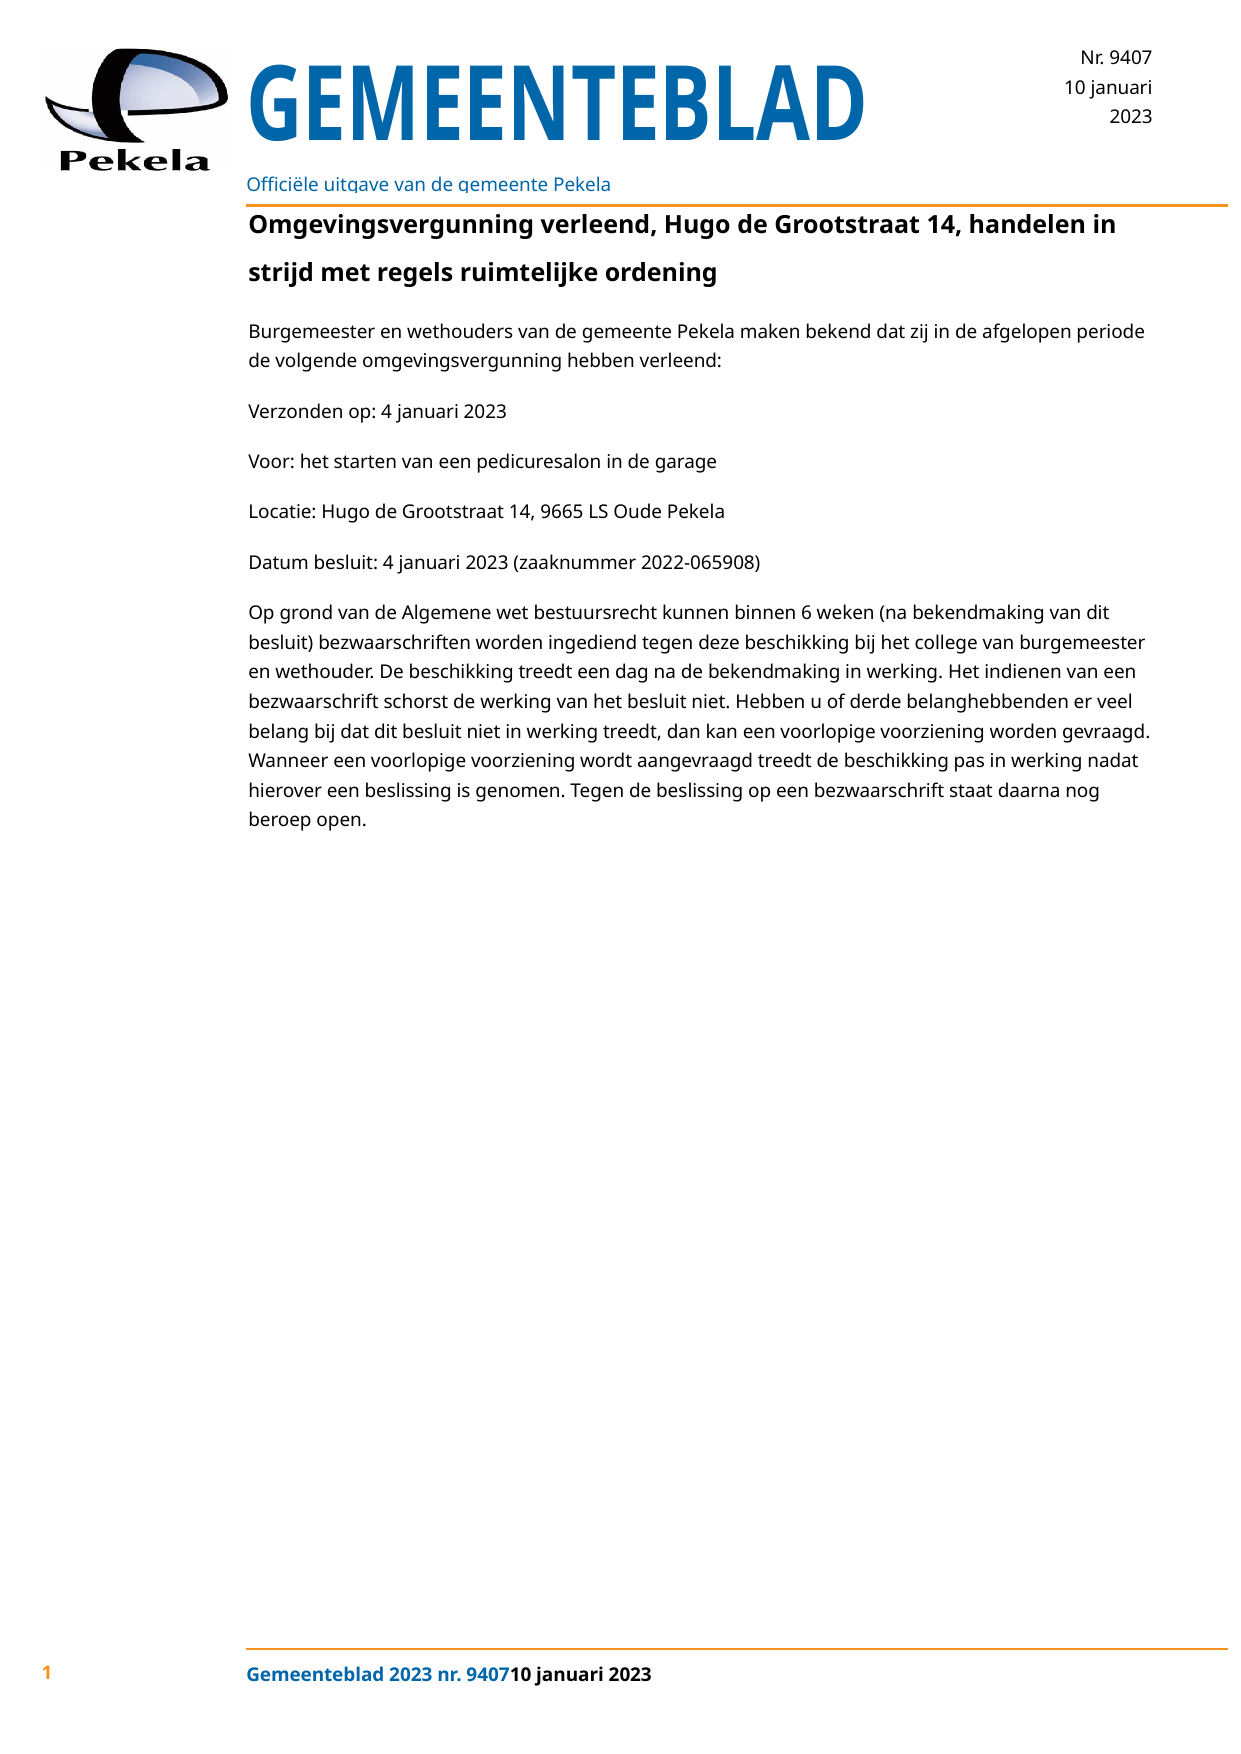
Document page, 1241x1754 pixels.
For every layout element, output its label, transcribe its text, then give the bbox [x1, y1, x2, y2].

text Omgevingsvergunning verleend, Hugo de Grootstraat 14, handelen in strijd met regels ruimtelijke ordening [248, 207, 1152, 288]
text Datum besluit: 4 januari 2023 (zaaknummer 2022-065908) [248, 549, 1152, 575]
text Verzonden op: 4 januari 2023 [248, 398, 1152, 424]
text Voor: het starten van een pedicuresalon in de garage [248, 448, 1152, 474]
text Op grond van de Algemene wet bestuursrecht kunnen binnen 6 weken (na bekendmaking van dit besluit) bezwaarschriften worden ingediend tegen deze beschikking bij het college van burgemeester en wethouder. De beschikking treedt een dag na de bekendmaking in werking. Het indienen van een bezwaarschrift schorst de werking van het besluit niet. Hebben u of derde belanghebbenden er veel belang bij dat dit besluit niet in werking treedt, dan kan een voorlopige voorziening worden gevraagd. Wanneer een voorlopige voorziening wordt aangevraagd treedt de beschikking pas in werking nadat hierover een beslissing is genomen. Tegen de beslissing op een bezwaarschrift staat daarna nog beroep open. [248, 599, 1152, 832]
picture [41, 47, 231, 172]
text Locatie: Hugo de Grootstraat 14, 9665 LS Oude Pekela [248, 499, 1152, 524]
text Burgemeester en wethouders van de gemeente Pekela maken bekend dat zij in de afgelopen periode de volgende omgevingsvergunning hebben verleend: [248, 318, 1152, 373]
